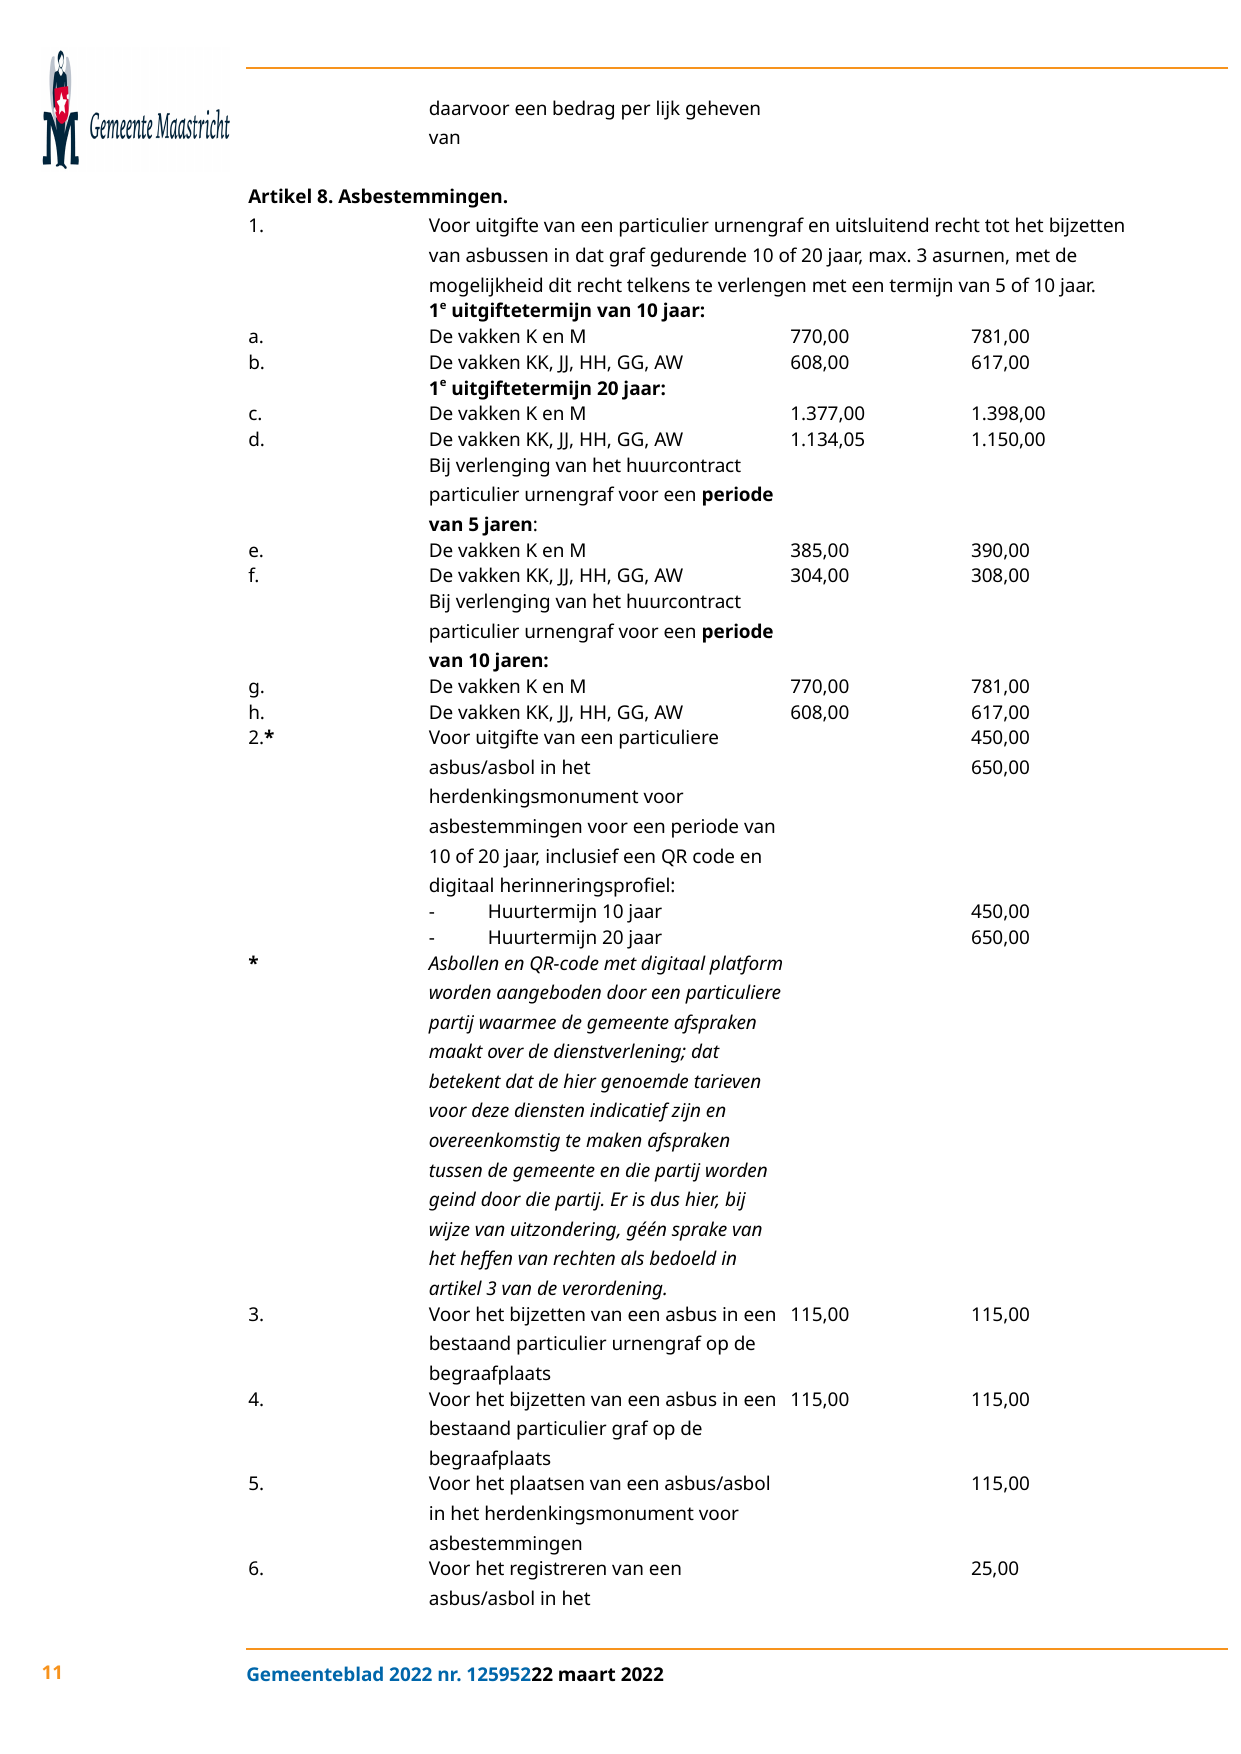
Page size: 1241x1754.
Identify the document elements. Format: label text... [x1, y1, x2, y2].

table_cell 308,00 [971, 563, 1152, 588]
table_cell Voor het registreren van een asbus/asbol in het [429, 1556, 790, 1611]
table_cell 617,00 [971, 699, 1152, 724]
table_cell 304,00 [790, 563, 971, 588]
table_cell De vakken KK, JJ, HH, GG, AW [429, 699, 790, 724]
table_cell De vakken KK, JJ, HH, GG, AW [429, 349, 790, 375]
table_cell 608,00 [790, 349, 971, 375]
table_cell 608,00 [790, 699, 971, 724]
table_cell 115,00 [790, 1386, 971, 1471]
table_cell daarvoor een bedrag per lijk geheven van [429, 95, 790, 150]
table_cell 4. [248, 1386, 429, 1471]
table_cell [248, 588, 429, 673]
table_cell De vakken K en M [429, 400, 790, 426]
table_cell [790, 725, 971, 898]
table_cell 770,00 [790, 673, 971, 699]
table_cell [971, 452, 1152, 537]
table_cell De vakken K en M [429, 537, 790, 562]
table_cell De vakken K en M [429, 673, 790, 699]
table_cell Asbollen en QR-code met digitaal platform worden aangeboden door een particuliere partij waarmee de gemeente afspraken maakt over de dienstverlening; dat betekent dat de hier genoemde tarieven voor deze diensten indicatief zijn en overeenkomstig te maken afspraken tussen de gemeente en die partij worden geind door die partij. Er is dus hier, bij wijze van uitzondering, géén sprake van het heffen van rechten als bedoeld in artikel 3 van de verordening. [429, 950, 790, 1301]
table_cell Bij verlenging van het huurcontract particulier urnengraf voor een periode van 10 jaren: [429, 588, 790, 673]
table_cell [790, 1471, 971, 1556]
table_cell [790, 375, 971, 400]
table_cell 6. [248, 1556, 429, 1611]
table_cell [790, 898, 971, 924]
table_cell Voor het bijzetten van een asbus in een bestaand particulier urnengraf op de begraafplaats [429, 1301, 790, 1386]
table_cell [790, 298, 971, 323]
table_cell [790, 950, 971, 1301]
table_cell 390,00 [971, 537, 1152, 562]
table_cell [971, 95, 1152, 150]
table_cell c. [248, 400, 429, 426]
table_cell 2.* [248, 725, 429, 950]
table_cell [790, 588, 971, 673]
table_cell [971, 375, 1152, 400]
table_cell [790, 1556, 971, 1611]
table_cell h. [248, 699, 429, 724]
table_cell [248, 452, 429, 537]
table_cell 1e uitgiftetermijn 20 jaar: [429, 375, 790, 400]
table_cell De vakken KK, JJ, HH, GG, AW [429, 426, 790, 452]
table_cell [971, 298, 1152, 323]
table_cell b. [248, 349, 429, 375]
table_cell 770,00 [790, 323, 971, 349]
table_cell 1.134,05 [790, 426, 971, 452]
table_cell 617,00 [971, 349, 1152, 375]
table_cell [971, 588, 1152, 673]
table_cell 3. [248, 1301, 429, 1386]
table_cell 115,00 [790, 1301, 971, 1386]
table_cell a. [248, 323, 429, 349]
table_cell [248, 95, 429, 150]
table_cell 1.377,00 [790, 400, 971, 426]
table_cell 115,00 [971, 1471, 1152, 1556]
table_cell De vakken KK, JJ, HH, GG, AW [429, 563, 790, 588]
table_cell 781,00 [971, 323, 1152, 349]
table_cell 25,00 [971, 1556, 1152, 1611]
table_cell 781,00 [971, 673, 1152, 699]
table_cell 5. [248, 1471, 429, 1556]
table_cell Voor het bijzetten van een asbus in een bestaand particulier graf op de begraafplaats [429, 1386, 790, 1471]
table_cell e. [248, 537, 429, 562]
table_cell 650,00 [971, 924, 1152, 950]
table_cell 450,00 [971, 898, 1152, 924]
table_cell Voor het plaatsen van een asbus/asbol in het herdenkingsmonument voor asbestemmingen [429, 1471, 790, 1556]
table_cell 1.398,00 [971, 400, 1152, 426]
table_cell Huurtermijn 10 jaar [429, 898, 790, 924]
table_cell 450,00 650,00 [971, 725, 1152, 898]
table_cell [248, 298, 429, 323]
table_cell d. [248, 426, 429, 452]
table_cell g. [248, 673, 429, 699]
picture [41, 47, 231, 172]
table_cell Bij verlenging van het huurcontract particulier urnengraf voor een periode van 5 jaren: [429, 452, 790, 537]
table_cell 1e uitgiftetermijn van 10 jaar: [429, 298, 790, 323]
table_cell f. [248, 563, 429, 588]
table_cell [971, 950, 1152, 1301]
table_cell * [248, 950, 429, 1301]
table_cell 115,00 [971, 1301, 1152, 1386]
table_cell De vakken K en M [429, 323, 790, 349]
table_cell Huurtermijn 20 jaar [429, 924, 790, 950]
table_header 1. [248, 213, 429, 297]
table_cell [790, 452, 971, 537]
table_cell [248, 375, 429, 400]
table_cell 115,00 [971, 1386, 1152, 1471]
table_header Voor uitgifte van een particulier urnengraf en uitsluitend recht tot het bijzetten van asbussen in dat graf gedurende 10 of 20 jaar, max. 3 asurnen, met de mogelijkheid dit recht telkens te verlengen met een termijn van 5 of 10 jaar. [429, 213, 1152, 297]
table_cell 385,00 [790, 537, 971, 562]
table_cell Voor uitgifte van een particuliere asbus/asbol in het herdenkingsmonument voor asbestemmingen voor een periode van 10 of 20 jaar, inclusief een QR code en digitaal herinneringsprofiel: [429, 725, 790, 898]
table_cell [790, 95, 971, 150]
table_cell 1.150,00 [971, 426, 1152, 452]
table_cell [790, 924, 971, 950]
text Artikel 8. Asbestemmingen. [248, 183, 1152, 209]
